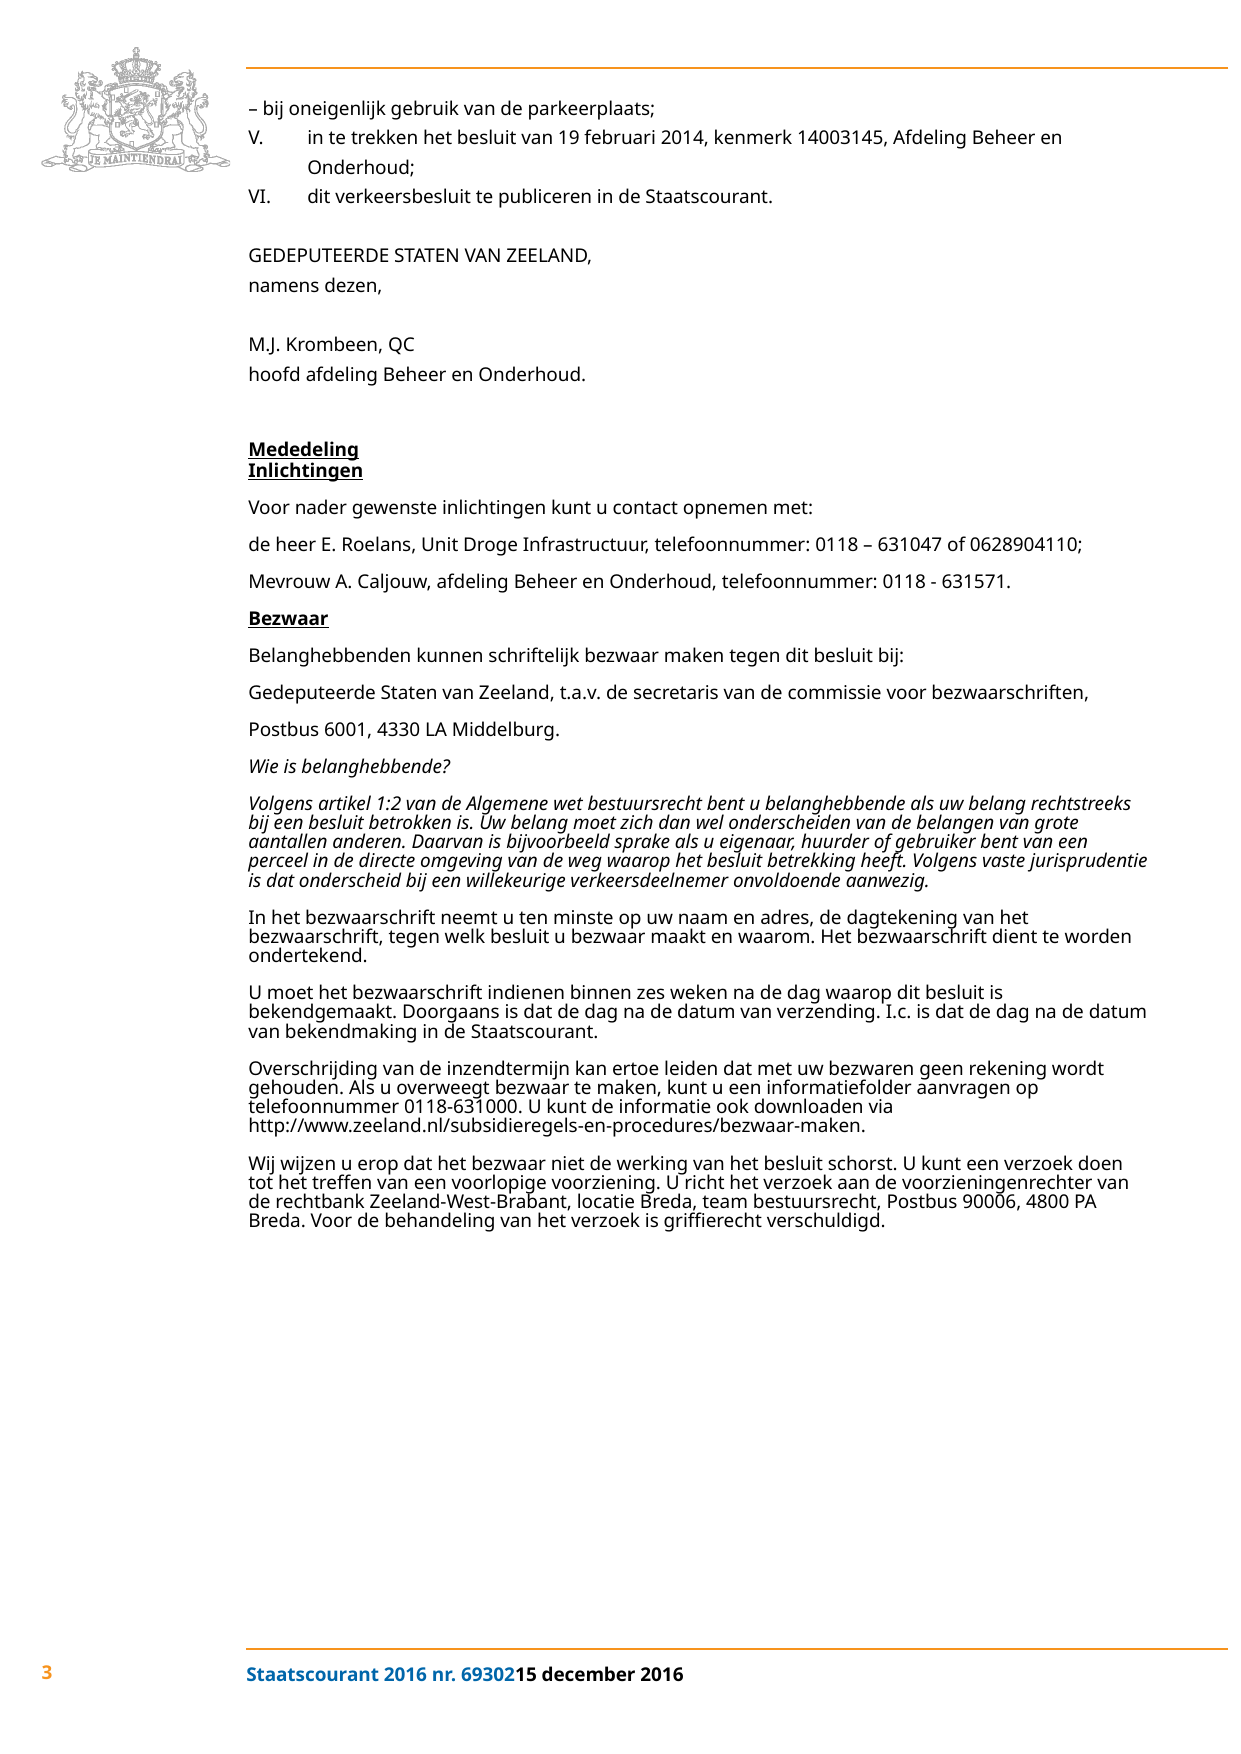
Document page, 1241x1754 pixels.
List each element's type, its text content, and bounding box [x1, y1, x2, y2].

text In het bezwaarschrift neemt u ten minste op uw naam en adres, de dagtekening van het bezwaarschrift, tegen welk besluit u bezwaar maakt en waarom. Het bezwaarschrift dient te worden ondertekend. [248, 909, 1152, 966]
text U moet het bezwaarschrift indienen binnen zes weken na de dag waarop dit besluit is bekendgemaakt. Doorgaans is dat de dag na de datum van verzending. I.c. is dat de dag na de datum van bekendmaking in de Staatscourant. [248, 984, 1152, 1042]
text Inlichtingen [248, 462, 1152, 481]
text namens dezen, [248, 272, 1152, 298]
text GEDEPUTEERDE STATEN VAN ZEELAND, [248, 243, 1152, 268]
text Mevrouw A. Caljouw, afdeling Beheer en Onderhoud, telefoonnummer: 0118 - 631571. [248, 573, 1152, 592]
text Belanghebbenden kunnen schriftelijk bezwaar maken tegen dit besluit bij: [248, 647, 1152, 666]
picture [41, 47, 231, 172]
text M.J. Krombeen, QC [248, 331, 1152, 357]
text Mededeling [248, 436, 1152, 462]
list dit verkeersbesluit te publiceren in de Staatscourant. [248, 183, 1152, 209]
text Gedeputeerde Staten van Zeeland, t.a.v. de secretaris van de commissie voor bezwaarschriften, [248, 684, 1152, 703]
text Overschrijding van de inzendtermijn kan ertoe leiden dat met uw bezwaren geen rekening wordt gehouden. Als u overweegt bezwaar te maken, kunt u een informatiefolder aanvragen op telefoonnummer 0118-631000. U kunt de informatie ook downloaden via http://www.zeeland.nl/subsidieregels-en-procedures/bezwaar-maken. [248, 1060, 1152, 1137]
text Voor nader gewenste inlichtingen kunt u contact opnemen met: [248, 499, 1152, 518]
list in te trekken het besluit van 19 februari 2014, kenmerk 14003145, Afdeling Beheer en Onderhoud; [248, 124, 1152, 180]
text Postbus 6001, 4330 LA Middelburg. [248, 721, 1152, 740]
text – bij oneigenlijk gebruik van de parkeerplaats; [248, 95, 1152, 121]
text Bezwaar [248, 610, 1152, 629]
text Volgens artikel 1:2 van de Algemene wet bestuursrecht bent u belanghebbende als uw belang rechtstreeks bij een besluit betrokken is. Uw belang moet zich dan wel onderscheiden van de belangen van grote aantallen anderen. Daarvan is bijvoorbeeld sprake als u eigenaar, huurder of gebruiker bent van een perceel in de directe omgeving van de weg waarop het besluit betrekking heeft. Volgens vaste jurisprudentie is dat onderscheid bij een willekeurige verkeersdeelnemer onvoldoende aanwezig. [248, 794, 1152, 891]
text Wij wijzen u erop dat het bezwaar niet de werking van het besluit schorst. U kunt een verzoek doen tot het treffen van een voorlopige voorziening. U richt het verzoek aan de voorzieningenrechter van de rechtbank Zeeland-West-Brabant, locatie Breda, team bestuursrecht, Postbus 90006, 4800 PA Breda. Voor de behandeling van het verzoek is griffierecht verschuldigd. [248, 1154, 1152, 1232]
text hoofd afdeling Beheer en Onderhoud. [248, 361, 1152, 387]
text Wie is belanghebbende? [248, 758, 1152, 777]
text de heer E. Roelans, Unit Droge Infrastructuur, telefoonnummer: 0118 – 631047 of 0628904110; [248, 536, 1152, 555]
